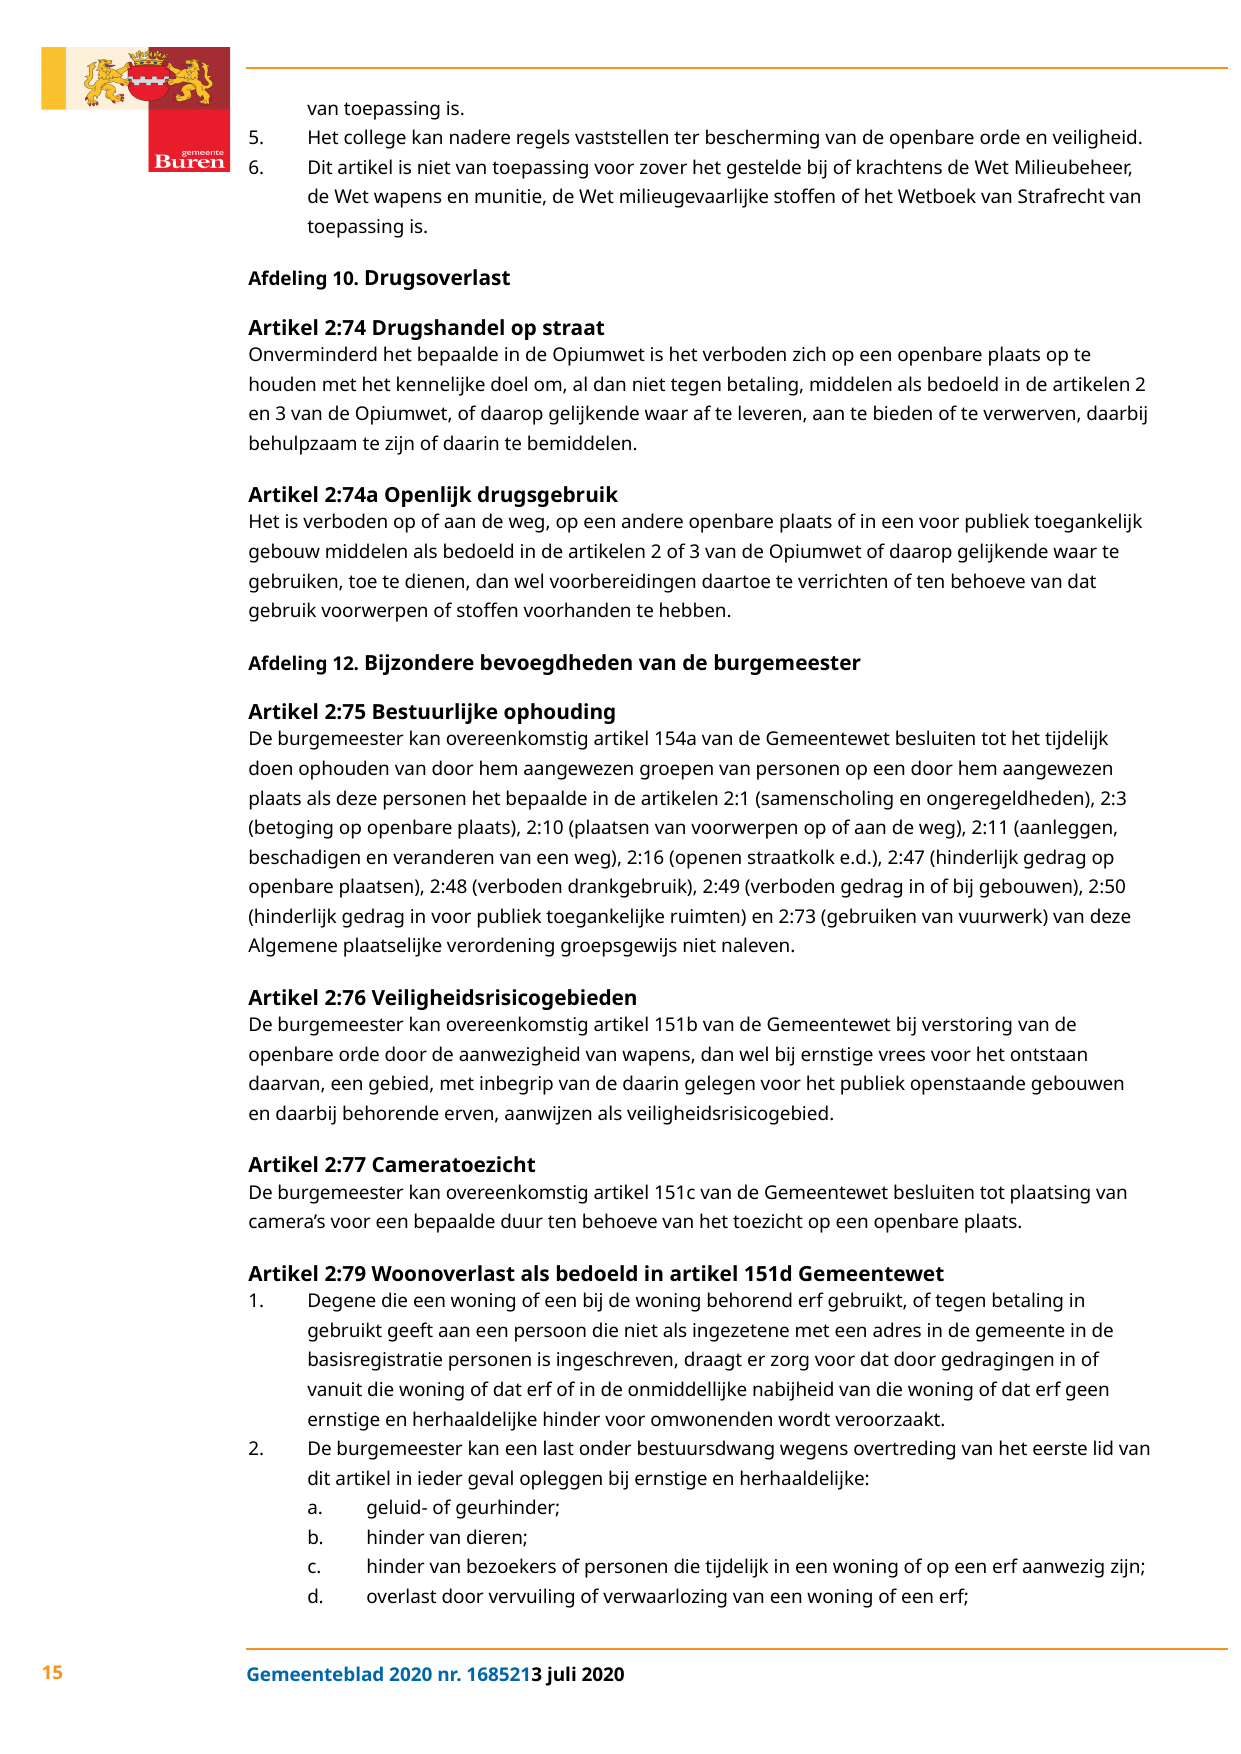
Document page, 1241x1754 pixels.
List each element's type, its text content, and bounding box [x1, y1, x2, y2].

text De burgemeester kan overeenkomstig artikel 151b van de Gemeentewet bij verstoring van de openbare orde door de aanwezigheid van wapens, dan wel bij ernstige vrees voor het ontstaan daarvan, een gebied, met inbegrip van de daarin gelegen voor het publiek openstaande gebouwen en daarbij behorende erven, aanwijzen als veiligheidsrisicogebied. [248, 1011, 1152, 1126]
list geluid- of geurhinder; [307, 1494, 1152, 1520]
text Artikel 2:77 Cameratoezicht [248, 1151, 1152, 1179]
list hinder van dieren; [307, 1524, 1152, 1550]
text Afdeling 12. Bijzondere bevoegdheden van de burgemeester [248, 648, 1152, 676]
text Onverminderd het bepaalde in de Opiumwet is het verboden zich op een openbare plaats op te houden met het kennelijke doel om, al dan niet tegen betaling, middelen als bedoeld in de artikelen 2 en 3 van de Opiumwet, of daarop gelijkende waar af te leveren, aan te bieden of te verwerven, daarbij behulpzaam te zijn of daarin te bemiddelen. [248, 341, 1152, 456]
list van toepassing is. [248, 95, 1152, 121]
text De burgemeester kan overeenkomstig artikel 154a van de Gemeentewet besluiten tot het tijdelijk doen ophouden van door hem aangewezen groepen van personen op een door hem aangewezen plaats als deze personen het bepaalde in de artikelen 2:1 (samenscholing en ongeregeldheden), 2:3 (betoging op openbare plaats), 2:10 (plaatsen van voorwerpen op of aan de weg), 2:11 (aanleggen, beschadigen en veranderen van een weg), 2:16 (openen straatkolk e.d.), 2:47 (hinderlijk gedrag op openbare plaatsen), 2:48 (verboden drankgebruik), 2:49 (verboden gedrag in of bij gebouwen), 2:50 (hinderlijk gedrag in voor publiek toegankelijke ruimten) en 2:73 (gebruiken van vuurwerk) van deze Algemene plaatselijke verordening groepsgewijs niet naleven. [248, 726, 1152, 958]
list Dit artikel is niet van toepassing voor zover het gestelde bij of krachtens de Wet Milieubeheer, de Wet wapens en munitie, de Wet milieugevaarlijke stoffen of het Wetboek van Strafrecht van toepassing is. [248, 154, 1152, 239]
text Artikel 2:74a Openlijk drugsgebruik [248, 480, 1152, 509]
text Artikel 2:75 Bestuurlijke ophouding [248, 697, 1152, 726]
text Artikel 2:76 Veiligheidsrisicogebieden [248, 983, 1152, 1011]
list Het college kan nadere regels vaststellen ter bescherming van de openbare orde en veiligheid. [248, 124, 1152, 150]
list hinder van bezoekers of personen die tijdelijk in een woning of op een erf aanwezig zijn; [307, 1554, 1152, 1579]
text Afdeling 10. Drugsoverlast [248, 263, 1152, 292]
list De burgemeester kan een last onder bestuursdwang wegens overtreding van het eerste lid van dit artikel in ieder geval opleggen bij ernstige en herhaaldelijke: [248, 1435, 1152, 1491]
text Artikel 2:74 Drugshandel op straat [248, 313, 1152, 341]
list Degene die een woning of een bij de woning behorend erf gebruikt, of tegen betaling in gebruikt geeft aan een persoon die niet als ingezetene met een adres in de gemeente in de basisregistratie personen is ingeschreven, draagt er zorg voor dat door gedragingen in of vanuit die woning of dat erf of in de onmiddellijke nabijheid van die woning of dat erf geen ernstige en herhaaldelijke hinder voor omwonenden wordt veroorzaakt. [248, 1287, 1152, 1432]
list overlast door vervuiling of verwaarlozing van een woning of een erf; [307, 1583, 1152, 1609]
text Het is verboden op of aan de weg, op een andere openbare plaats of in een voor publiek toegankelijk gebouw middelen als bedoeld in de artikelen 2 of 3 van de Opiumwet of daarop gelijkende waar te gebruiken, toe te dienen, dan wel voorbereidingen daartoe te verrichten of ten behoeve van dat gebruik voorwerpen of stoffen voorhanden te hebben. [248, 509, 1152, 623]
text Artikel 2:79 Woonoverlast als bedoeld in artikel 151d Gemeentewet [248, 1259, 1152, 1287]
text De burgemeester kan overeenkomstig artikel 151c van de Gemeentewet besluiten tot plaatsing van camera’s voor een bepaalde duur ten behoeve van het toezicht op een openbare plaats. [248, 1179, 1152, 1234]
picture [41, 47, 231, 172]
